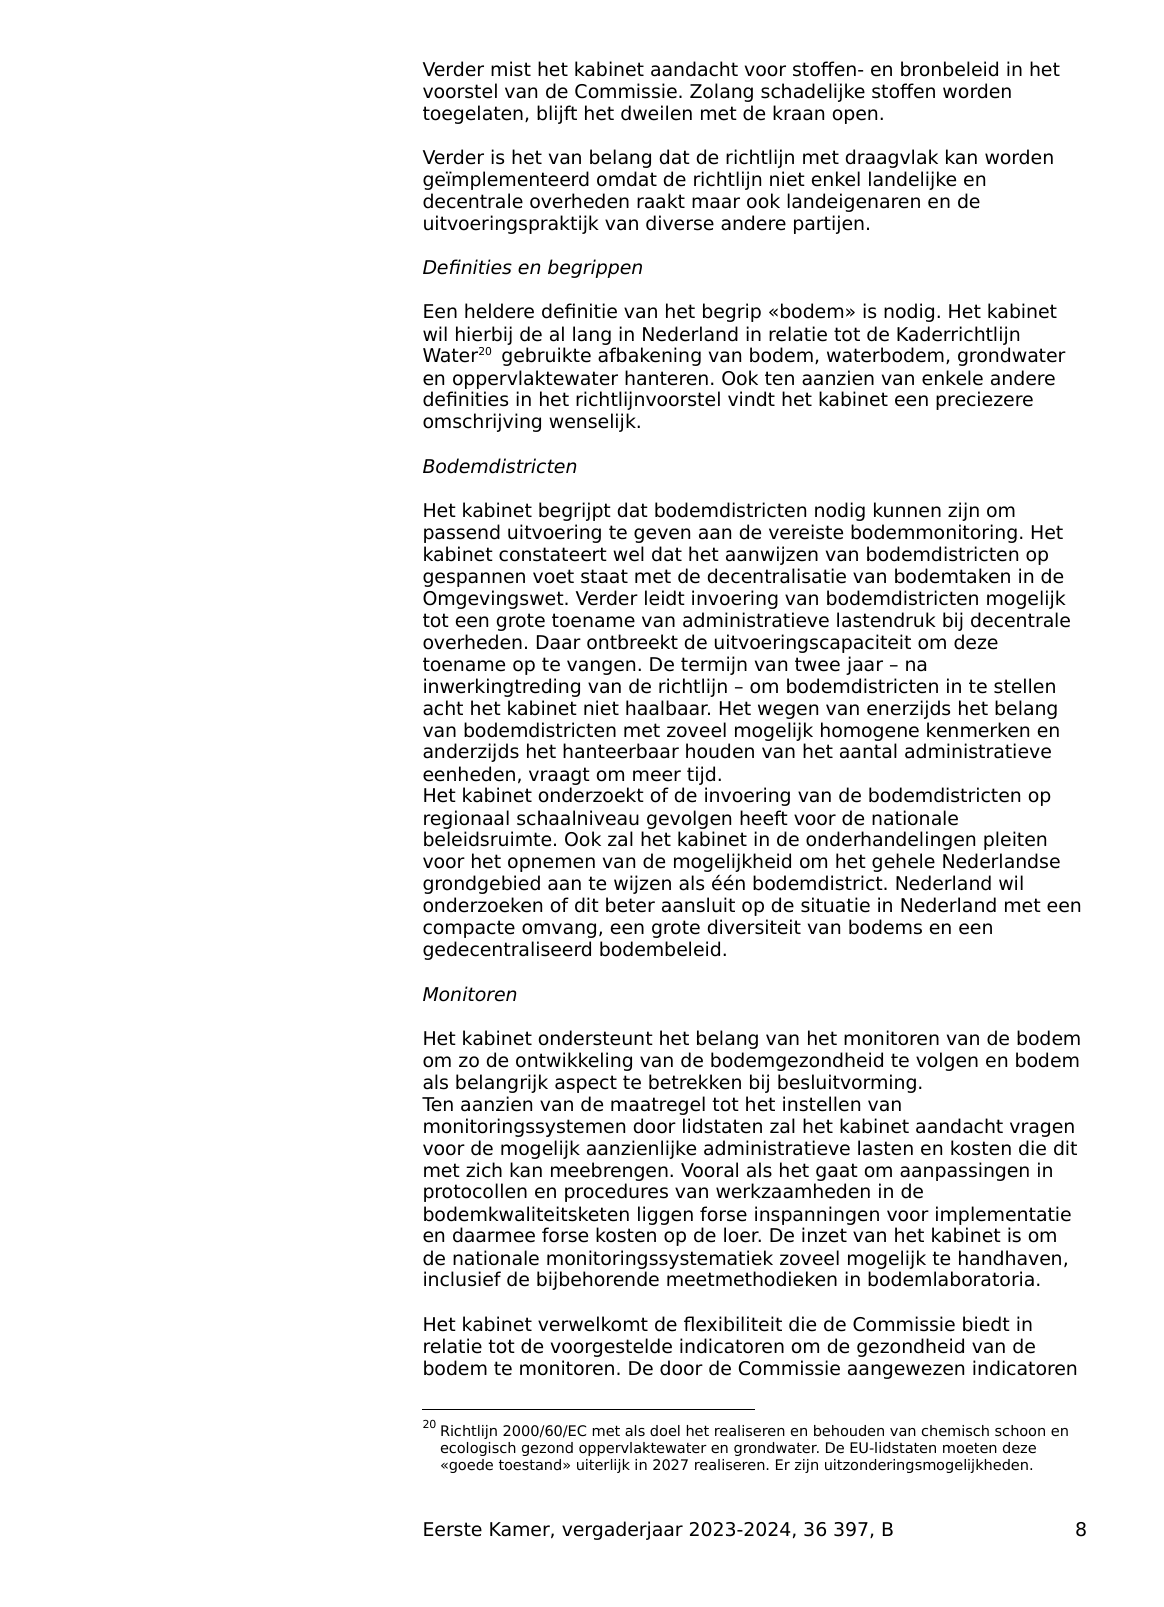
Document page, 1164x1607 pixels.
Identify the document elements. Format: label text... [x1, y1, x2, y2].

subtitle Monitoren [422, 983, 1087, 1005]
text Ten aanzien van de maatregel tot het instellen van monitoringssystemen door lidstaten zal het kabinet aandacht vragen voor de mogelijk aanzienlijke administratieve lasten en kosten die dit met zich kan meebrengen. Vooral als het gaat om aanpassingen in protocollen en procedures van werkzaamheden in de bodemkwaliteitsketen liggen forse inspanningen voor implementatie en daarmee forse kosten op de loer. De inzet van het kabinet is om de nationale monitoringssystematiek zoveel mogelijk te handhaven, inclusief de bijbehorende meetmethodieken in bodemlaboratoria. [422, 1093, 1087, 1291]
text Richtlijn 2000/60/EC met als doel het realiseren en behouden van chemisch schoon en ecologisch gezond oppervlaktewater en grondwater. De EU-lidstaten moeten deze «goede toestand» uiterlijk in 2027 realiseren. Er zijn uitzonderingsmogelijkheden. [422, 1418, 1087, 1474]
text Verder mist het kabinet aandacht voor stoffen- en bronbeleid in het voorstel van de Commissie. Zolang schadelijke stoffen worden toegelaten, blijft het dweilen met de kraan open. [422, 59, 1087, 125]
text Het kabinet verwelkomt de flexibiliteit die de Commissie biedt in relatie tot de voorgestelde indicatoren om de gezondheid van de bodem te monitoren. De door de Commissie aangewezen indicatoren [422, 1313, 1087, 1379]
text Een heldere definitie van het begrip «bodem» is nodig. Het kabinet wil hierbij de al lang in Nederland in relatie tot de Kaderrichtlijn Water gebruikte afbakening van bodem, waterbodem, grondwater en oppervlaktewater hanteren. Ook ten aanzien van enkele andere definities in het richtlijnvoorstel vindt het kabinet een preciezere omschrijving wenselijk. [422, 301, 1087, 433]
subtitle Definities en begrippen [422, 257, 1087, 279]
text Het kabinet ondersteunt het belang van het monitoren van de bodem om zo de ontwikkeling van de bodemgezondheid te volgen en bodem als belangrijk aspect te betrekken bij besluitvorming. [422, 1028, 1087, 1093]
text Het kabinet onderzoekt of de invoering van de bodemdistricten op regionaal schaalniveau gevolgen heeft voor de nationale beleidsruimte. Ook zal het kabinet in de onderhandelingen pleiten voor het opnemen van de mogelijkheid om het gehele Nederlandse grondgebied aan te wijzen als één bodemdistrict. Nederland wil onderzoeken of dit beter aansluit op de situatie in Nederland met een compacte omvang, een grote diversiteit van bodems en een gedecentraliseerd bodembeleid. [422, 785, 1087, 961]
text Het kabinet begrijpt dat bodemdistricten nodig kunnen zijn om passend uitvoering te geven aan de vereiste bodemmonitoring. Het kabinet constateert wel dat het aanwijzen van bodemdistricten op gespannen voet staat met de decentralisatie van bodemtaken in de Omgevingswet. Verder leidt invoering van bodemdistricten mogelijk tot een grote toename van administratieve lastendruk bij decentrale overheden. Daar ontbreekt de uitvoeringscapaciteit om deze toename op te vangen. De termijn van twee jaar – na inwerkingtreding van de richtlijn – om bodemdistricten in te stellen acht het kabinet niet haalbaar. Het wegen van enerzijds het belang van bodemdistricten met zoveel mogelijk homogene kenmerken en anderzijds het hanteerbaar houden van het aantal administratieve eenheden, vraagt om meer tijd. [422, 500, 1087, 785]
subtitle Bodemdistricten [422, 456, 1087, 477]
text Verder is het van belang dat de richtlijn met draagvlak kan worden geïmplementeerd omdat de richtlijn niet enkel landelijke en decentrale overheden raakt maar ook landeigenaren en de uitvoeringspraktijk van diverse andere partijen. [422, 147, 1087, 235]
